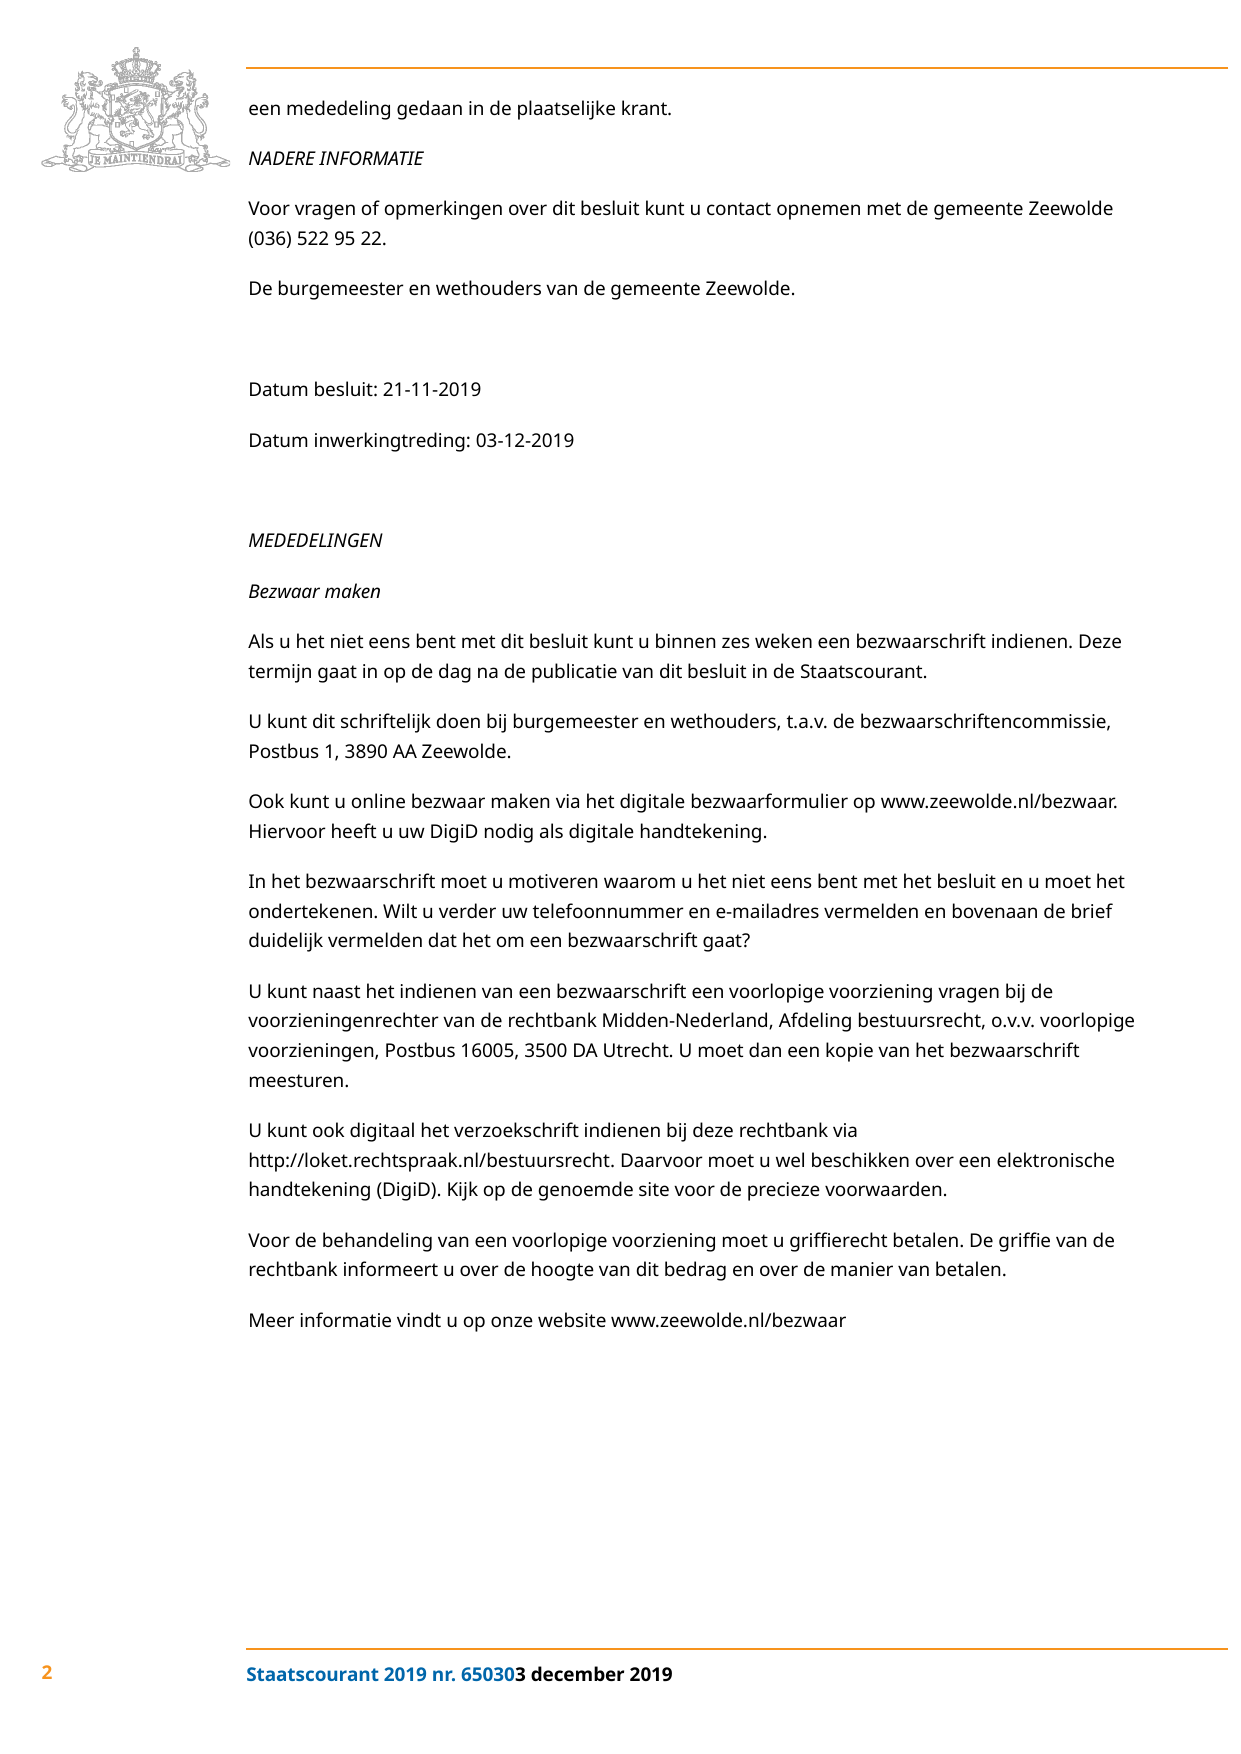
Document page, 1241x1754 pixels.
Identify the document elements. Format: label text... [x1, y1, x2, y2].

text Ook kunt u online bezwaar maken via het digitale bezwaarformulier op www.zeewolde.nl/bezwaar. Hiervoor heeft u uw DigiD nodig als digitale handtekening. [248, 788, 1152, 844]
text U kunt naast het indienen van een bezwaarschrift een voorlopige voorziening vragen bij de voorzieningenrechter van de rechtbank Midden-Nederland, Afdeling bestuursrecht, o.v.v. voorlopige voorzieningen, Postbus 16005, 3500 DA Utrecht. U moet dan een kopie van het bezwaarschrift meesturen. [248, 978, 1152, 1093]
text Voor de behandeling van een voorlopige voorziening moet u griffierecht betalen. De griffie van de rechtbank informeert u over de hoogte van dit bedrag en over de manier van betalen. [248, 1227, 1152, 1282]
text Bezwaar maken [248, 578, 1152, 604]
text NADERE INFORMATIE [248, 145, 1152, 171]
text De burgemeester en wethouders van de gemeente Zeewolde. [248, 276, 1152, 301]
text een mededeling gedaan in de plaatselijke krant. [248, 95, 1152, 121]
text U kunt ook digitaal het verzoekschrift indienen bij deze rechtbank via http://loket.rechtspraak.nl/bestuursrecht. Daarvoor moet u wel beschikken over een elektronische handtekening (DigiD). Kijk op de genoemde site voor de precieze voorwaarden. [248, 1117, 1152, 1202]
text Meer informatie vindt u op onze website www.zeewolde.nl/bezwaar [248, 1307, 1152, 1333]
text Voor vragen of opmerkingen over dit besluit kunt u contact opnemen met de gemeente Zeewolde (036) 522 95 22. [248, 196, 1152, 251]
text Datum besluit: 21-11-2019 [248, 376, 1152, 402]
text Als u het niet eens bent met dit besluit kunt u binnen zes weken een bezwaarschrift indienen. Deze termijn gaat in op de dag na de publicatie van dit besluit in de Staatscourant. [248, 628, 1152, 684]
text U kunt dit schriftelijk doen bij burgemeester en wethouders, t.a.v. de bezwaarschriftencommissie, Postbus 1, 3890 AA Zeewolde. [248, 708, 1152, 764]
text Datum inwerkingtreding: 03-12-2019 [248, 427, 1152, 453]
text MEDEDELINGEN [248, 528, 1152, 553]
text In het bezwaarschrift moet u motiveren waarom u het niet eens bent met het besluit en u moet het ondertekenen. Wilt u verder uw telefoonnummer en e-mailadres vermelden en bovenaan de brief duidelijk vermelden dat het om een bezwaarschrift gaat? [248, 868, 1152, 953]
picture [41, 47, 231, 172]
